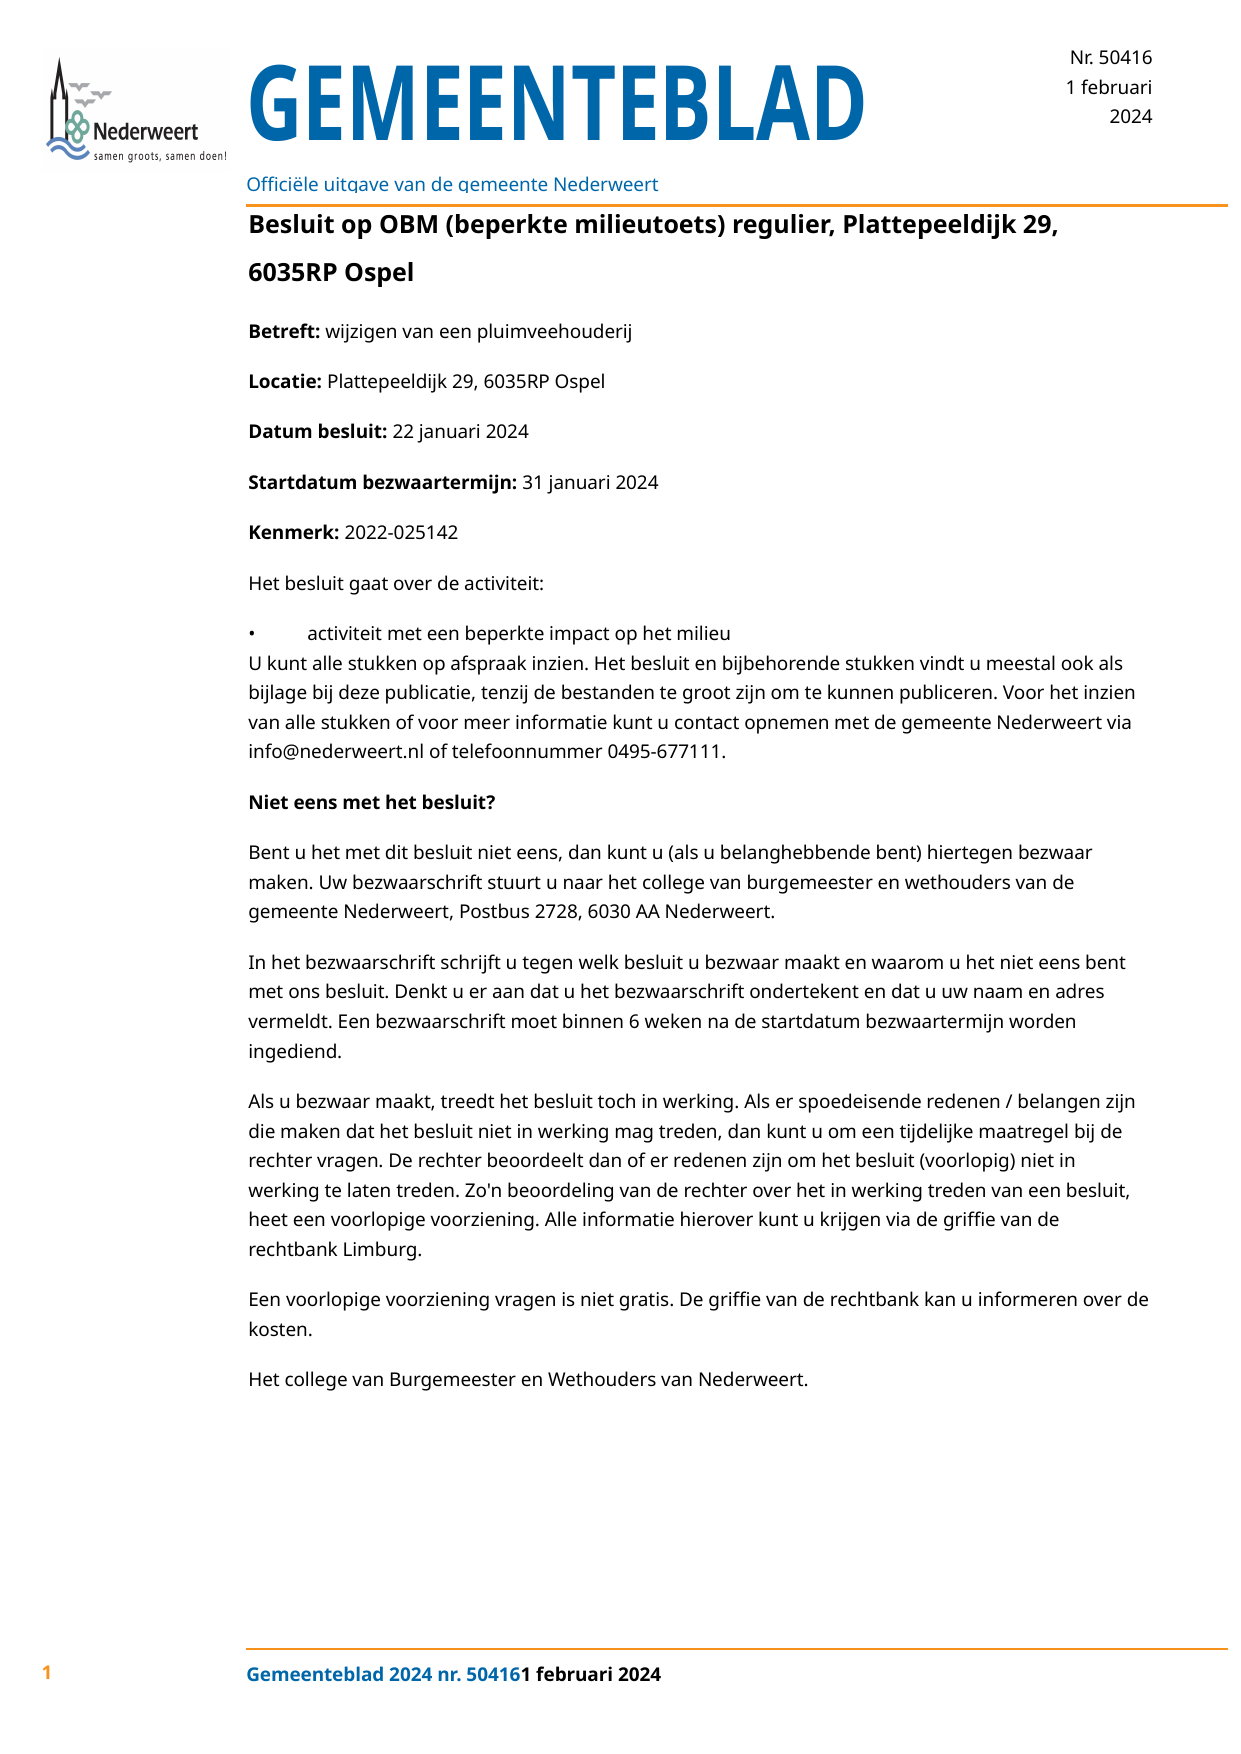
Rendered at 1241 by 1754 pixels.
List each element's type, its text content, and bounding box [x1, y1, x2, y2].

text U kunt alle stukken op afspraak inzien. Het besluit en bijbehorende stukken vindt u meestal ook als bijlage bij deze publicatie, tenzij de bestanden te groot zijn om te kunnen publiceren. Voor het inzien van alle stukken of voor meer informatie kunt u contact opnemen met de gemeente Nederweert via info@nederweert.nl of telefoonnummer 0495-677111. [248, 650, 1152, 764]
text Het college van Burgemeester en Wethouders van Nederweert. [248, 1367, 1152, 1392]
text Als u bezwaar maakt, treedt het besluit toch in werking. Als er spoedeisende redenen / belangen zijn die maken dat het besluit niet in werking mag treden, dan kunt u om een tijdelijke maatregel bij de rechter vragen. De rechter beoordeelt dan of er redenen zijn om het besluit (voorlopig) niet in werking te laten treden. Zo'n beoordeling van de rechter over het in werking treden van een besluit, heet een voorlopige voorziening. Alle informatie hierover kunt u krijgen via de griffie van de rechtbank Limburg. [248, 1088, 1152, 1262]
text Niet eens met het besluit? [248, 789, 1152, 815]
text In het bezwaarschrift schrijft u tegen welk besluit u bezwaar maakt en waarom u het niet eens bent met ons besluit. Denkt u er aan dat u het bezwaarschrift ondertekent en dat u uw naam en adres vermeldt. Een bezwaarschrift moet binnen 6 weken na de startdatum bezwaartermijn worden ingediend. [248, 949, 1152, 1064]
text Bent u het met dit besluit niet eens, dan kunt u (als u belanghebbende bent) hiertegen bezwaar maken. Uw bezwaarschrift stuurt u naar het college van burgemeester en wethouders van de gemeente Nederweert, Postbus 2728, 6030 AA Nederweert. [248, 839, 1152, 924]
text Besluit op OBM (beperkte milieutoets) regulier, Plattepeeldijk 29, 6035RP Ospel [248, 207, 1152, 288]
list activiteit met een beperkte impact op het milieu [248, 620, 1152, 646]
text Datum besluit: 22 januari 2024 [248, 419, 1152, 444]
text Betreft: wijzigen van een pluimveehouderij [248, 318, 1152, 344]
text Startdatum bezwaartermijn: 31 januari 2024 [248, 469, 1152, 495]
picture [41, 47, 231, 172]
text Locatie: Plattepeeldijk 29, 6035RP Ospel [248, 368, 1152, 394]
text Het besluit gaat over de activiteit: [248, 570, 1152, 596]
text Kenmerk: 2022-025142 [248, 519, 1152, 545]
text Een voorlopige voorziening vragen is niet gratis. De griffie van de rechtbank kan u informeren over de kosten. [248, 1287, 1152, 1342]
